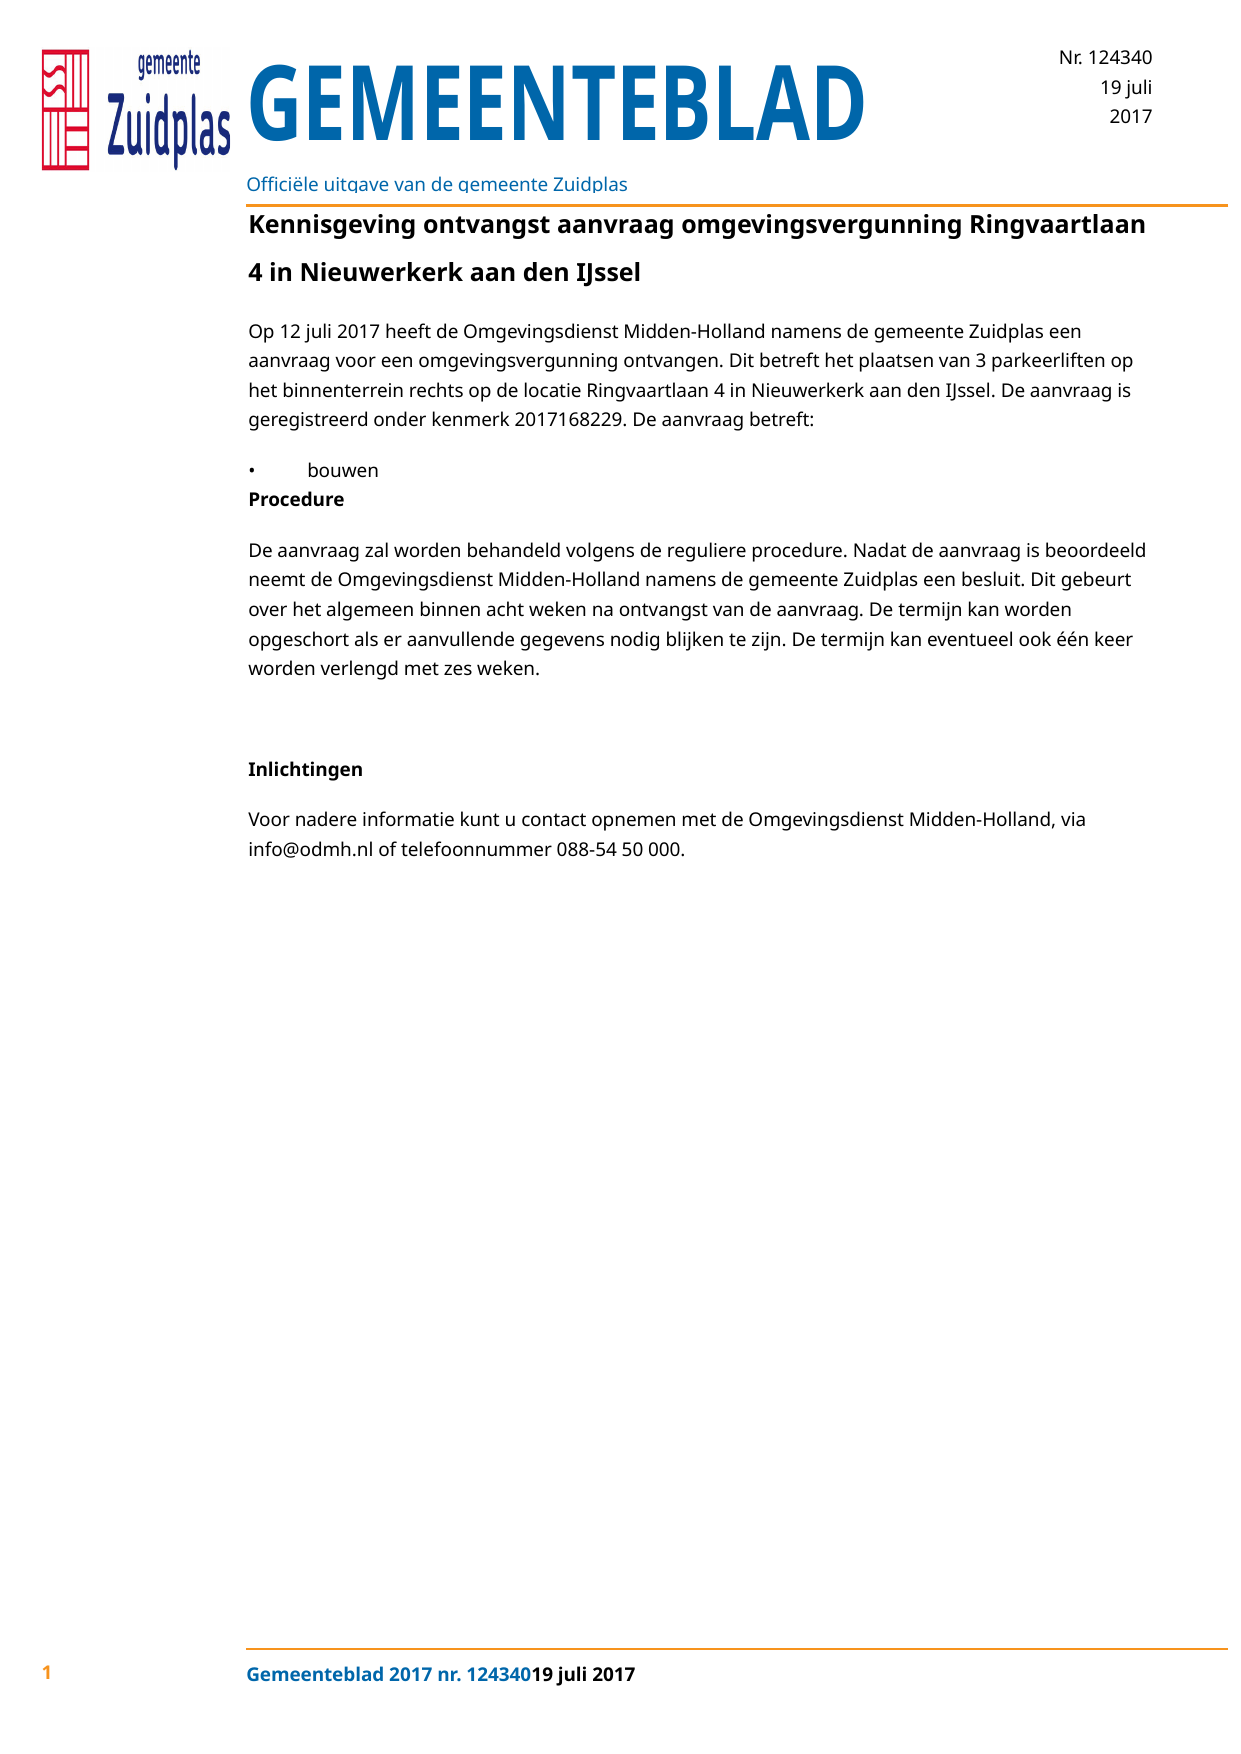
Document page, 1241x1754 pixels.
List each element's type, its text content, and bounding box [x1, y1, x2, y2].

text Op 12 juli 2017 heeft de Omgevingsdienst Midden-Holland namens de gemeente Zuidplas een aanvraag voor een omgevingsvergunning ontvangen. Dit betreft het plaatsen van 3 parkeerliften op het binnenterrein rechts op de locatie Ringvaartlaan 4 in Nieuwerkerk aan den IJssel. De aanvraag is geregistreerd onder kenmerk 2017168229. De aanvraag betreft: [248, 318, 1152, 432]
list bouwen [248, 457, 1152, 483]
text Procedure [248, 487, 1152, 512]
text Inlichtingen [248, 756, 1152, 782]
picture [41, 47, 231, 172]
text De aanvraag zal worden behandeld volgens de reguliere procedure. Nadat de aanvraag is beoordeeld neemt de Omgevingsdienst Midden-Holland namens de gemeente Zuidplas een besluit. Dit gebeurt over het algemeen binnen acht weken na ontvangst van de aanvraag. De termijn kan worden opgeschort als er aanvullende gegevens nodig blijken te zijn. De termijn kan eventueel ook één keer worden verlengd met zes weken. [248, 537, 1152, 681]
text Voor nadere informatie kunt u contact opnemen met de Omgevingsdienst Midden-Holland, via info@odmh.nl of telefoonnummer 088-54 50 000. [248, 807, 1152, 862]
text Kennisgeving ontvangst aanvraag omgevingsvergunning Ringvaartlaan 4 in Nieuwerkerk aan den IJssel [248, 207, 1152, 288]
